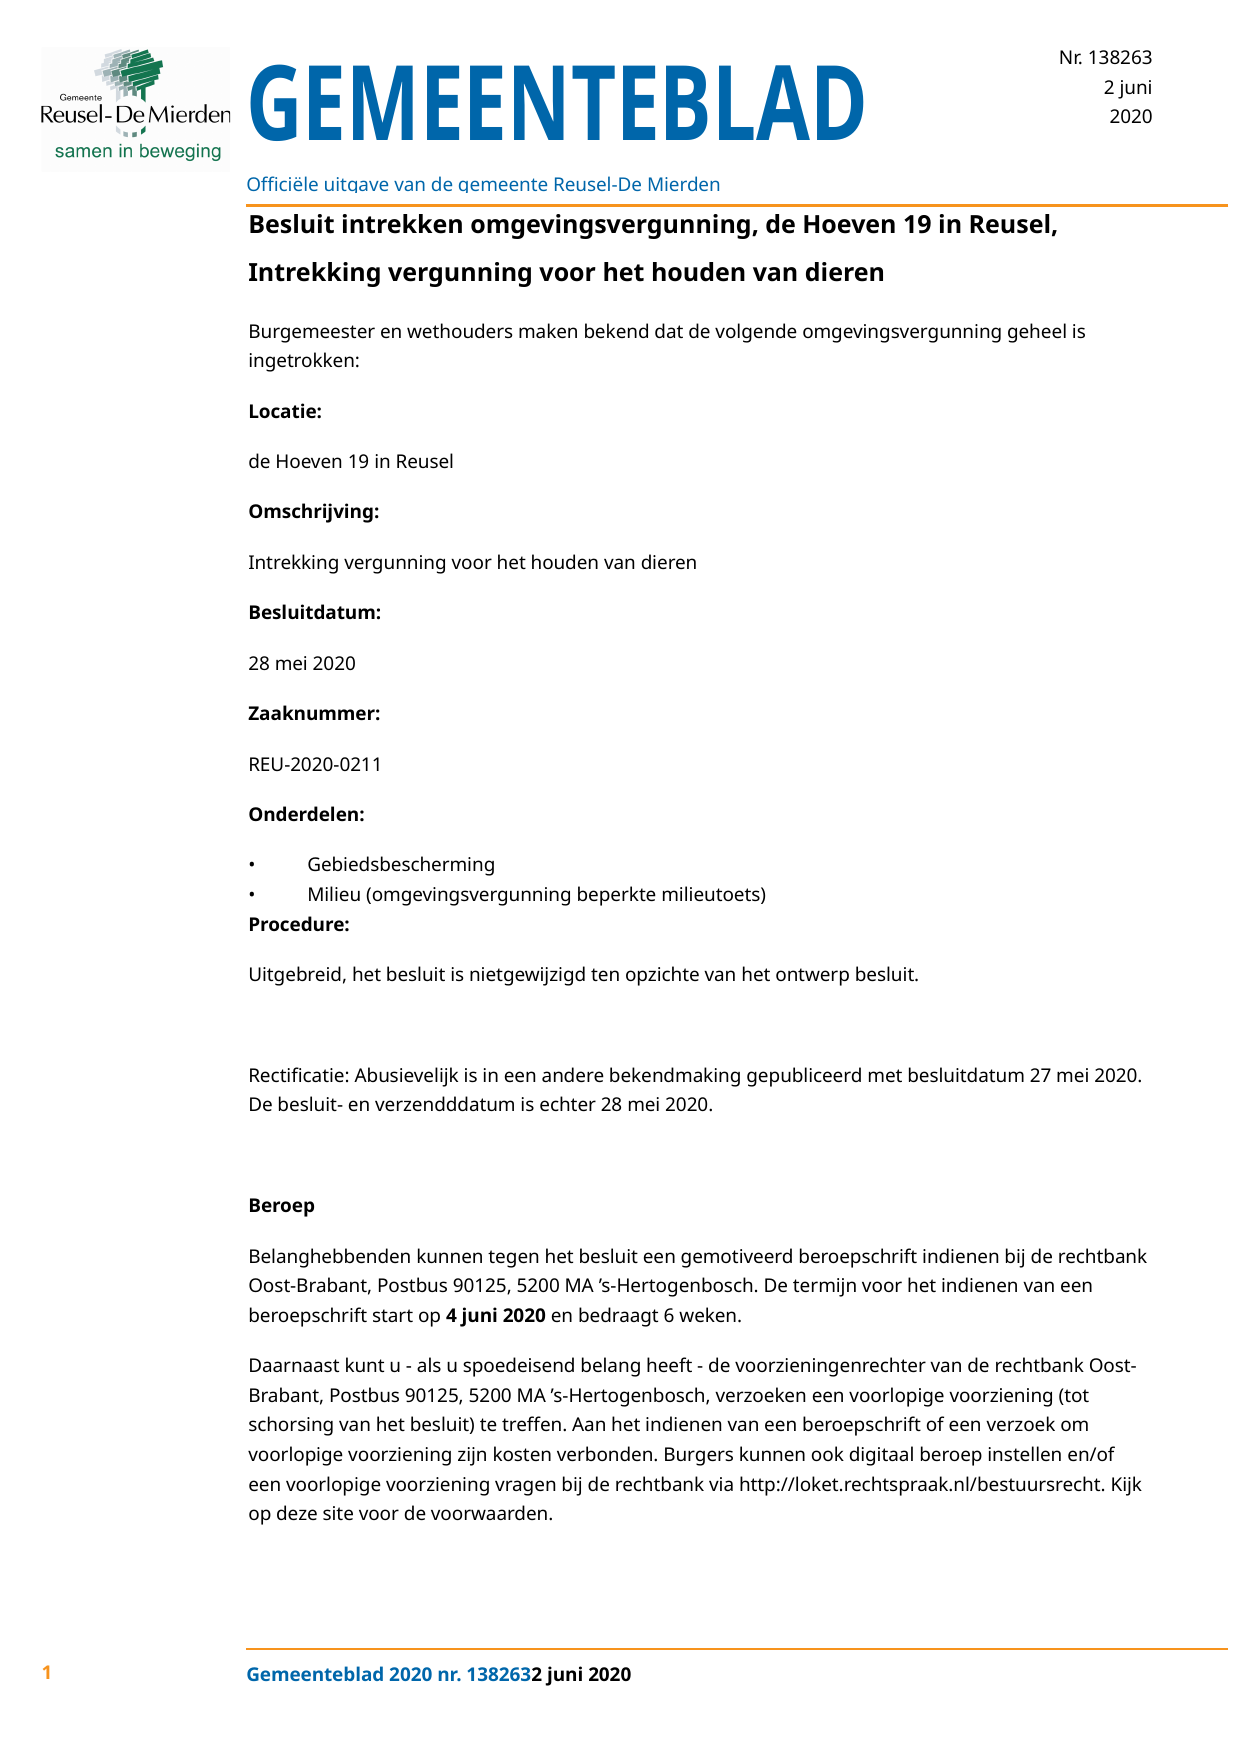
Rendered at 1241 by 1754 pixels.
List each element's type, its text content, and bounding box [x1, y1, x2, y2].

text Uitgebreid, het besluit is nietgewijzigd ten opzichte van het ontwerp besluit. [248, 961, 1152, 987]
text Omschrijving: [248, 499, 1152, 524]
text Zaaknummer: [248, 700, 1152, 726]
list Gebiedsbescherming [248, 852, 1152, 877]
text Burgemeester en wethouders maken bekend dat de volgende omgevingsvergunning geheel is ingetrokken: [248, 318, 1152, 373]
text Belanghebbenden kunnen tegen het besluit een gemotiveerd beroepschrift indienen bij de rechtbank Oost-Brabant, Postbus 90125, 5200 MA ’s-Hertogenbosch. De termijn voor het indienen van een beroepschrift start op 4 juni 2020 en bedraagt 6 weken. [248, 1243, 1152, 1328]
text de Hoeven 19 in Reusel [248, 448, 1152, 474]
text Besluitdatum: [248, 599, 1152, 625]
text Daarnaast kunt u - als u spoedeisend belang heeft - de voorzieningenrechter van de rechtbank Oost-Brabant, Postbus 90125, 5200 MA ’s-Hertogenbosch, verzoeken een voorlopige voorziening (tot schorsing van het besluit) te treffen. Aan het indienen van een beroepschrift of een verzoek om voorlopige voorziening zijn kosten verbonden. Burgers kunnen ook digitaal beroep instellen en/of een voorlopige voorziening vragen bij de rechtbank via http://loket.rechtspraak.nl/bestuursrecht. Kijk op deze site voor de voorwaarden. [248, 1352, 1152, 1526]
text Rectificatie: Abusievelijk is in een andere bekendmaking gepubliceerd met besluitdatum 27 mei 2020. De besluit- en verzendddatum is echter 28 mei 2020. [248, 1062, 1152, 1117]
text Beroep [248, 1192, 1152, 1218]
text REU-2020-0211 [248, 751, 1152, 777]
picture [41, 47, 231, 172]
text 28 mei 2020 [248, 650, 1152, 676]
text Onderdelen: [248, 801, 1152, 827]
text Locatie: [248, 398, 1152, 424]
text Intrekking vergunning voor het houden van dieren [248, 549, 1152, 575]
text Besluit intrekken omgevingsvergunning, de Hoeven 19 in Reusel, Intrekking vergunning voor het houden van dieren [248, 207, 1152, 288]
list Milieu (omgevingsvergunning beperkte milieutoets) [248, 881, 1152, 907]
text Procedure: [248, 911, 1152, 937]
